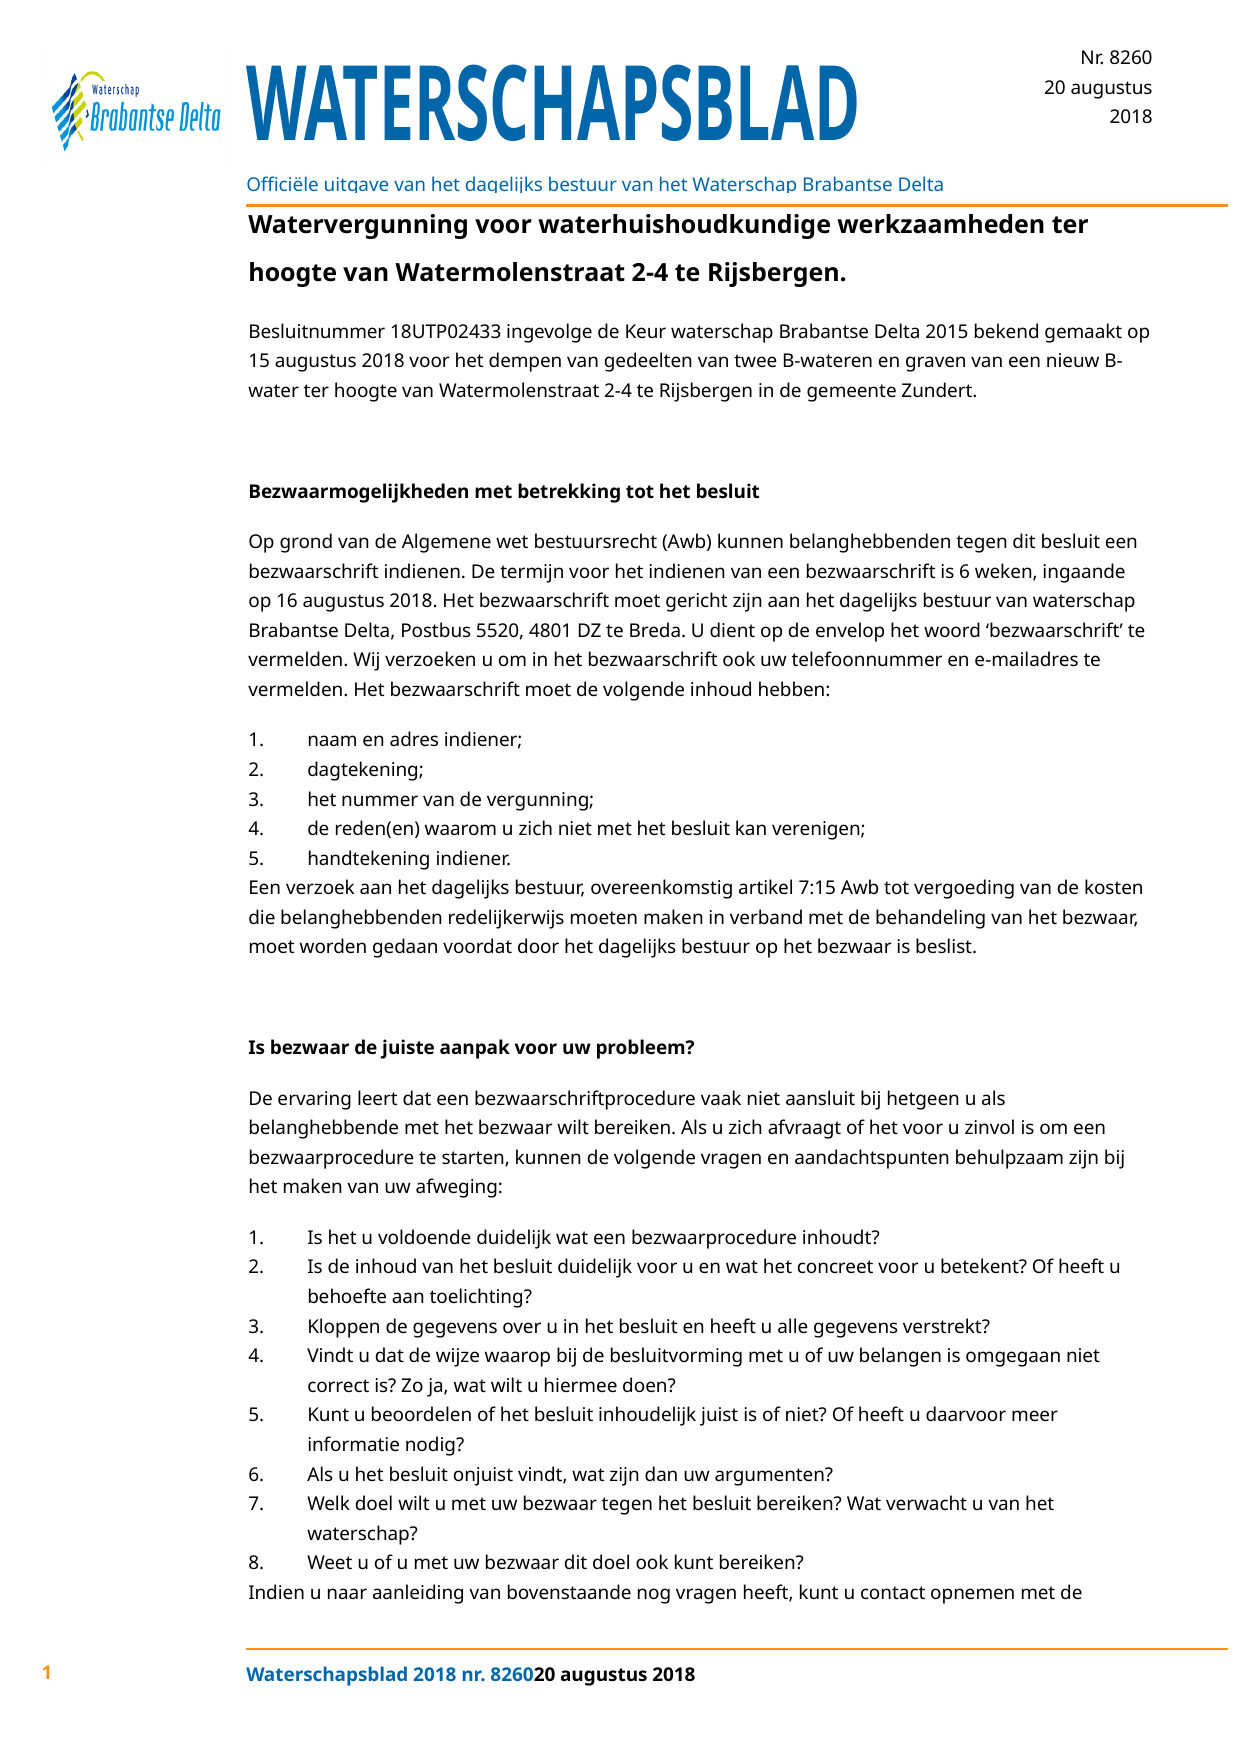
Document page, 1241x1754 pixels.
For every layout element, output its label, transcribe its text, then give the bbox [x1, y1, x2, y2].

text Een verzoek aan het dagelijks bestuur, overeenkomstig artikel 7:15 Awb tot vergoeding van de kosten die belanghebbenden redelijkerwijs moeten maken in verband met de behandeling van het bezwaar, moet worden gedaan voordat door het dagelijks bestuur op het bezwaar is beslist. [248, 874, 1152, 959]
text Besluitnummer 18UTP02433 ingevolge de Keur waterschap Brabantse Delta 2015 bekend gemaakt op 15 augustus 2018 voor het dempen van gedeelten van twee B-wateren en graven van een nieuw B-water ter hoogte van Watermolenstraat 2-4 te Rijsbergen in de gemeente Zundert. [248, 318, 1152, 403]
list Is de inhoud van het besluit duidelijk voor u en wat het concreet voor u betekent? Of heeft u behoefte aan toelichting? [248, 1254, 1152, 1309]
list Welk doel wilt u met uw bezwaar tegen het besluit bereiken? Wat verwacht u van het waterschap? [248, 1490, 1152, 1546]
text De ervaring leert dat een bezwaarschriftprocedure vaak niet aansluit bij hetgeen u als belanghebbende met het bezwaar wilt bereiken. Als u zich afvraagt of het voor u zinvol is om een bezwaarprocedure te starten, kunnen de volgende vragen en aandachtspunten behulpzaam zijn bij het maken van uw afweging: [248, 1085, 1152, 1199]
text Indien u naar aanleiding van bovenstaande nog vragen heeft, kunt u contact opnemen met de [248, 1579, 1152, 1605]
text Is bezwaar de juiste aanpak voor uw probleem? [248, 1034, 1152, 1060]
list Kloppen de gegevens over u in het besluit en heeft u alle gegevens verstrekt? [248, 1313, 1152, 1339]
text Op grond van de Algemene wet bestuursrecht (Awb) kunnen belanghebbenden tegen dit besluit een bezwaarschrift indienen. De termijn voor het indienen van een bezwaarschrift is 6 weken, ingaande op 16 augustus 2018. Het bezwaarschrift moet gericht zijn aan het dagelijks bestuur van waterschap Brabantse Delta, Postbus 5520, 4801 DZ te Breda. U dient op de envelop het woord ‘bezwaarschrift’ te vermelden. Wij verzoeken u om in het bezwaarschrift ook uw telefoonnummer en e‑mailadres te vermelden. Het bezwaarschrift moet de volgende inhoud hebben: [248, 528, 1152, 702]
list Als u het besluit onjuist vindt, wat zijn dan uw argumenten? [248, 1461, 1152, 1487]
list Kunt u beoordelen of het besluit inhoudelijk juist is of niet? Of heeft u daarvoor meer informatie nodig? [248, 1402, 1152, 1457]
list de reden(en) waarom u zich niet met het besluit kan verenigen; [248, 815, 1152, 841]
text Watervergunning voor waterhuishoudkundige werkzaamheden ter hoogte van Watermolenstraat 2-4 te Rijsbergen. [248, 207, 1152, 288]
list naam en adres indiener; [248, 727, 1152, 752]
list dagtekening; [248, 756, 1152, 782]
list Is het u voldoende duidelijk wat een bezwaarprocedure inhoudt? [248, 1224, 1152, 1250]
list Vindt u dat de wijze waarop bij de besluitvorming met u of uw belangen is omgegaan niet correct is? Zo ja, wat wilt u hiermee doen? [248, 1342, 1152, 1398]
list handtekening indiener. [248, 845, 1152, 871]
list het nummer van de vergunning; [248, 786, 1152, 812]
picture [41, 47, 231, 172]
list Weet u of u met uw bezwaar dit doel ook kunt bereiken? [248, 1549, 1152, 1575]
text Bezwaarmogelijkheden met betrekking tot het besluit [248, 478, 1152, 504]
